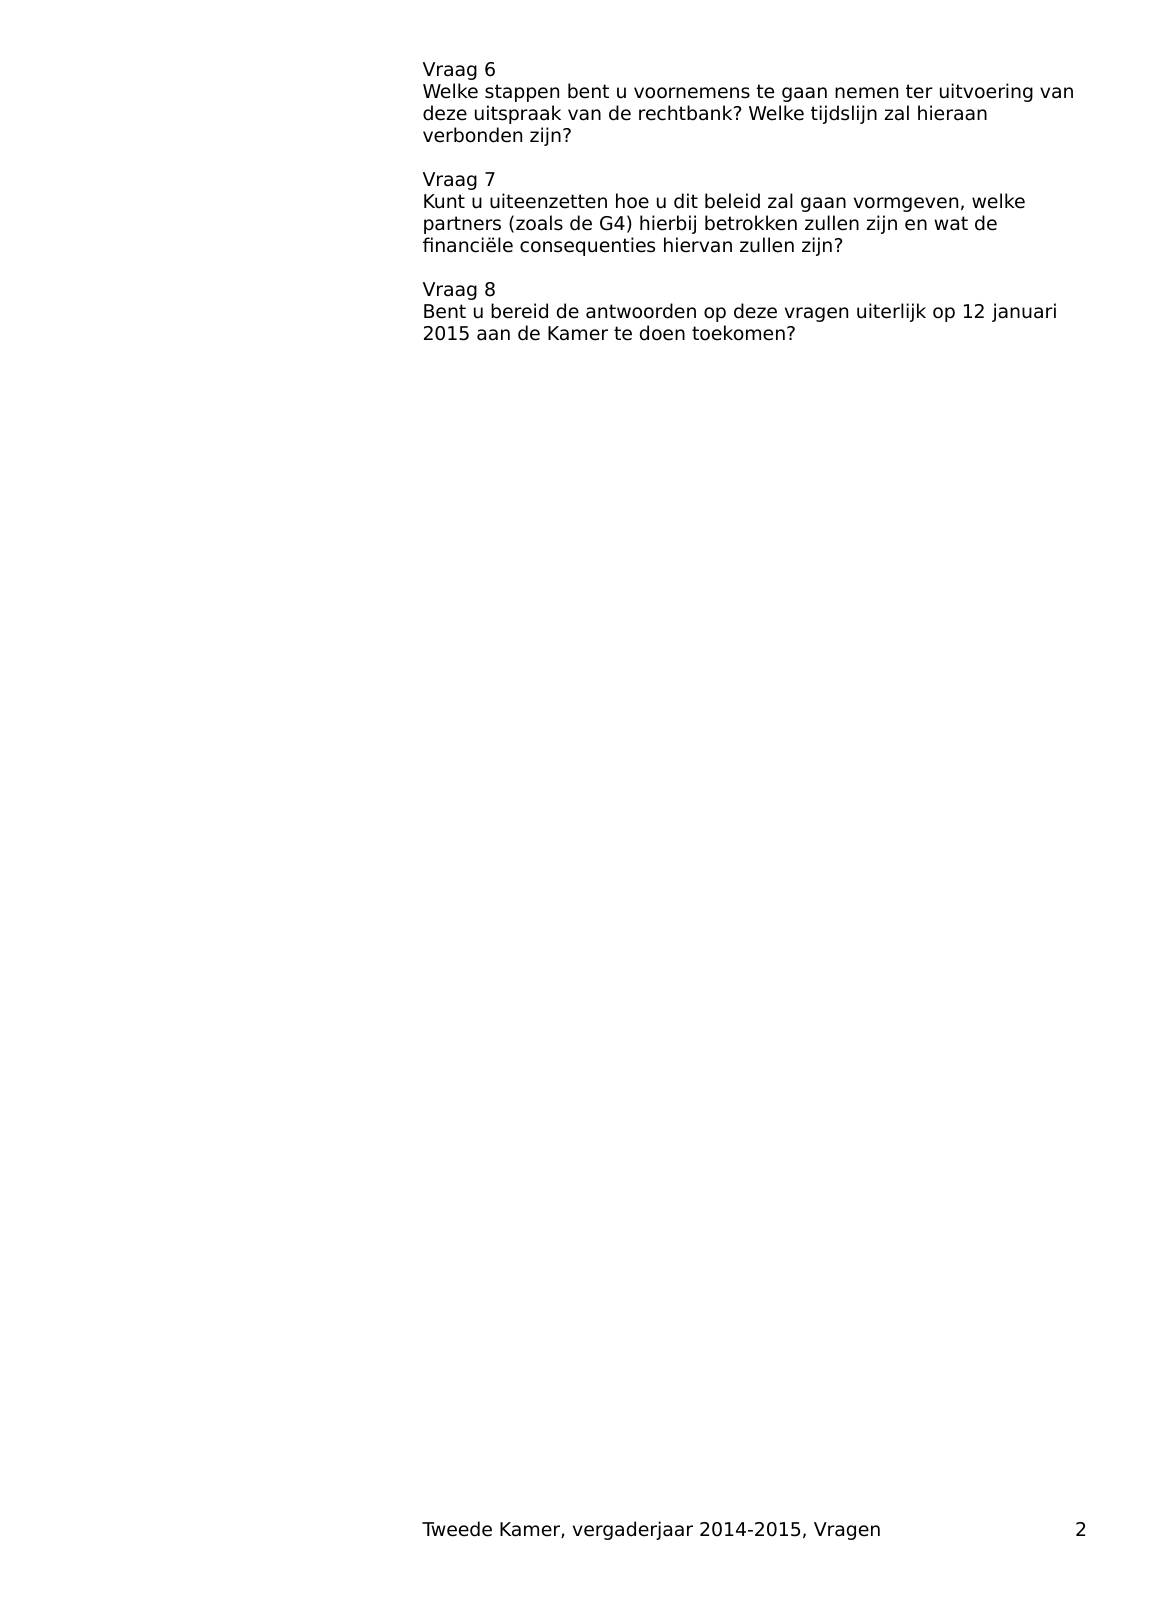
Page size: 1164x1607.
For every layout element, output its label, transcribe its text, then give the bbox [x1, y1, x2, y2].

text Bent u bereid de antwoorden op deze vragen uiterlijk op 12 januari 2015 aan de Kamer te doen toekomen? [422, 301, 1087, 345]
text Vraag 7 [422, 169, 1087, 191]
text Vraag 8 [422, 279, 1087, 301]
text Welke stappen bent u voornemens te gaan nemen ter uitvoering van deze uitspraak van de rechtbank? Welke tijdslijn zal hieraan verbonden zijn? [422, 81, 1087, 147]
text Vraag 6 [422, 59, 1087, 81]
text Kunt u uiteenzetten hoe u dit beleid zal gaan vormgeven, welke partners (zoals de G4) hierbij betrokken zullen zijn en wat de financiële consequenties hiervan zullen zijn? [422, 191, 1087, 257]
